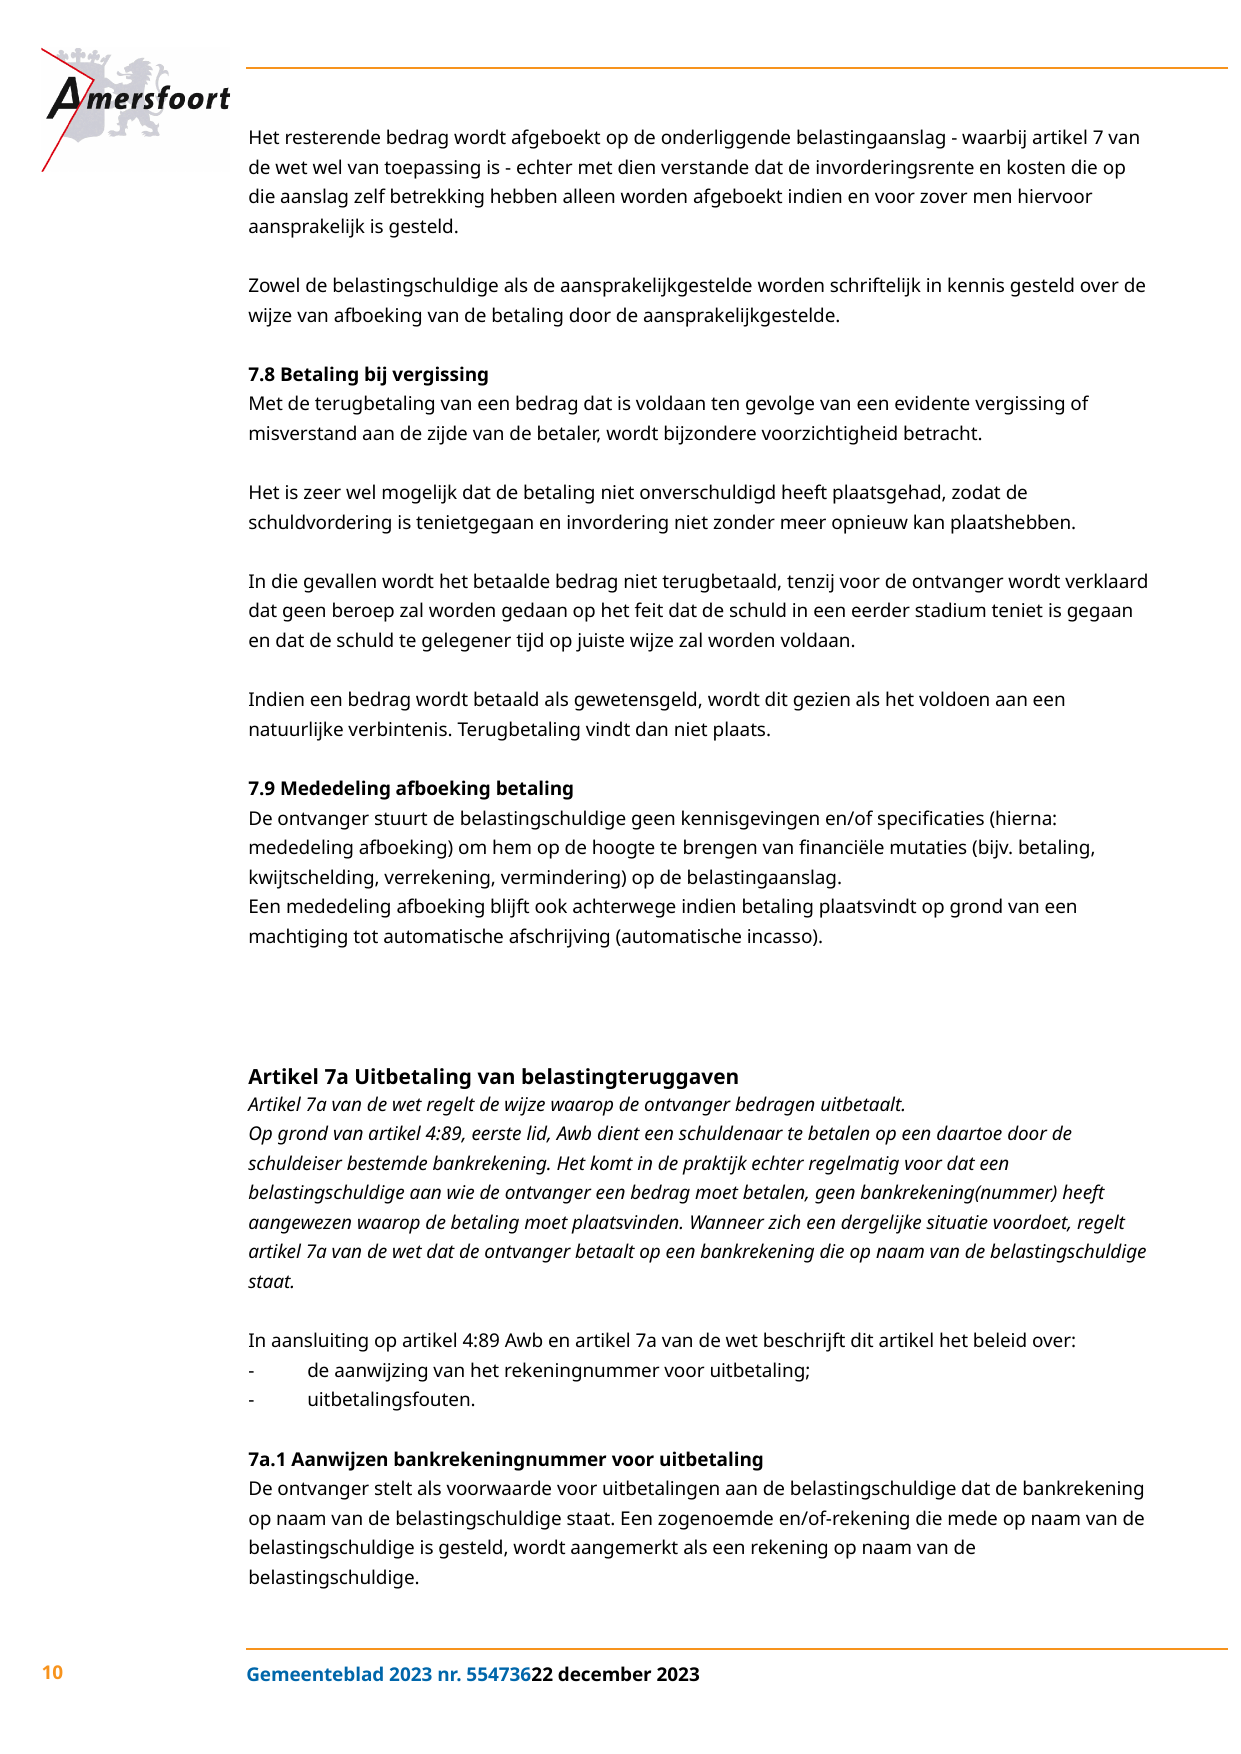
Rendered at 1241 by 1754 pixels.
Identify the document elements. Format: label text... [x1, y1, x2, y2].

text In die gevallen wordt het betaalde bedrag niet terugbetaald, tenzij voor de ontvanger wordt verklaard dat geen beroep zal worden gedaan op het feit dat de schuld in een eerder stadium teniet is gegaan en dat de schuld te gelegener tijd op juiste wijze zal worden voldaan. [248, 568, 1152, 653]
list de aanwijzing van het rekeningnummer voor uitbetaling; [248, 1357, 1152, 1383]
text Artikel 7a van de wet regelt de wijze waarop de ontvanger bedragen uitbetaalt. [248, 1091, 1152, 1116]
text Met de terugbetaling van een bedrag dat is voldaan ten gevolge van een evidente vergissing of misverstand aan de zijde van de betaler, wordt bijzondere voorzichtigheid betracht. [248, 391, 1152, 446]
text Indien een bedrag wordt betaald als gewetensgeld, wordt dit gezien als het voldoen aan een natuurlijke verbintenis. Terugbetaling vindt dan niet plaats. [248, 686, 1152, 742]
picture [41, 47, 231, 172]
text 7.9 Mededeling afboeking betaling [248, 775, 1152, 801]
text Op grond van artikel 4:89, eerste lid, Awb dient een schuldenaar te betalen op een daartoe door de schuldeiser bestemde bankrekening. Het komt in de praktijk echter regelmatig voor dat een belastingschuldige aan wie de ontvanger een bedrag moet betalen, geen bankrekening(nummer) heeft aangewezen waarop de betaling moet plaatsvinden. Wanneer zich een dergelijke situatie voordoet, regelt artikel 7a van de wet dat de ontvanger betaalt op een bankrekening die op naam van de belastingschuldige staat. [248, 1120, 1152, 1294]
text 7.8 Betaling bij vergissing [248, 361, 1152, 387]
text Een mededeling afboeking blijft ook achterwege indien betaling plaatsvindt op grond van een machtiging tot automatische afschrijving (automatische incasso). [248, 893, 1152, 949]
text De ontvanger stelt als voorwaarde voor uitbetalingen aan de belastingschuldige dat de bankrekening op naam van de belastingschuldige staat. Een zogenoemde en/of-rekening die mede op naam van de belastingschuldige is gesteld, wordt aangemerkt als een rekening op naam van de belastingschuldige. [248, 1475, 1152, 1590]
text Artikel 7a Uitbetaling van belastingteruggaven [248, 1062, 1152, 1091]
text Het resterende bedrag wordt afgeboekt op de onderliggende belastingaanslag - waarbij artikel 7 van de wet wel van toepassing is - echter met dien verstande dat de invorderingsrente en kosten die op die aanslag zelf betrekking hebben alleen worden afgeboekt indien en voor zover men hiervoor aansprakelijk is gesteld. [248, 124, 1152, 239]
text De ontvanger stuurt de belastingschuldige geen kennisgevingen en/of specificaties (hierna: mededeling afboeking) om hem op de hoogte te brengen van financiële mutaties (bijv. betaling, kwijtschelding, verrekening, vermindering) op de belastingaanslag. [248, 805, 1152, 890]
text 7a.1 Aanwijzen bankrekeningnummer voor uitbetaling [248, 1446, 1152, 1471]
text Zowel de belastingschuldige als de aansprakelijkgestelde worden schriftelijk in kennis gesteld over de wijze van afboeking van de betaling door de aansprakelijkgestelde. [248, 272, 1152, 328]
text In aansluiting op artikel 4:89 Awb en artikel 7a van de wet beschrijft dit artikel het beleid over: [248, 1327, 1152, 1353]
text Het is zeer wel mogelijk dat de betaling niet onverschuldigd heeft plaatsgehad, zodat de schuldvordering is tenietgegaan en invordering niet zonder meer opnieuw kan plaatshebben. [248, 479, 1152, 535]
list uitbetalingsfouten. [248, 1387, 1152, 1412]
